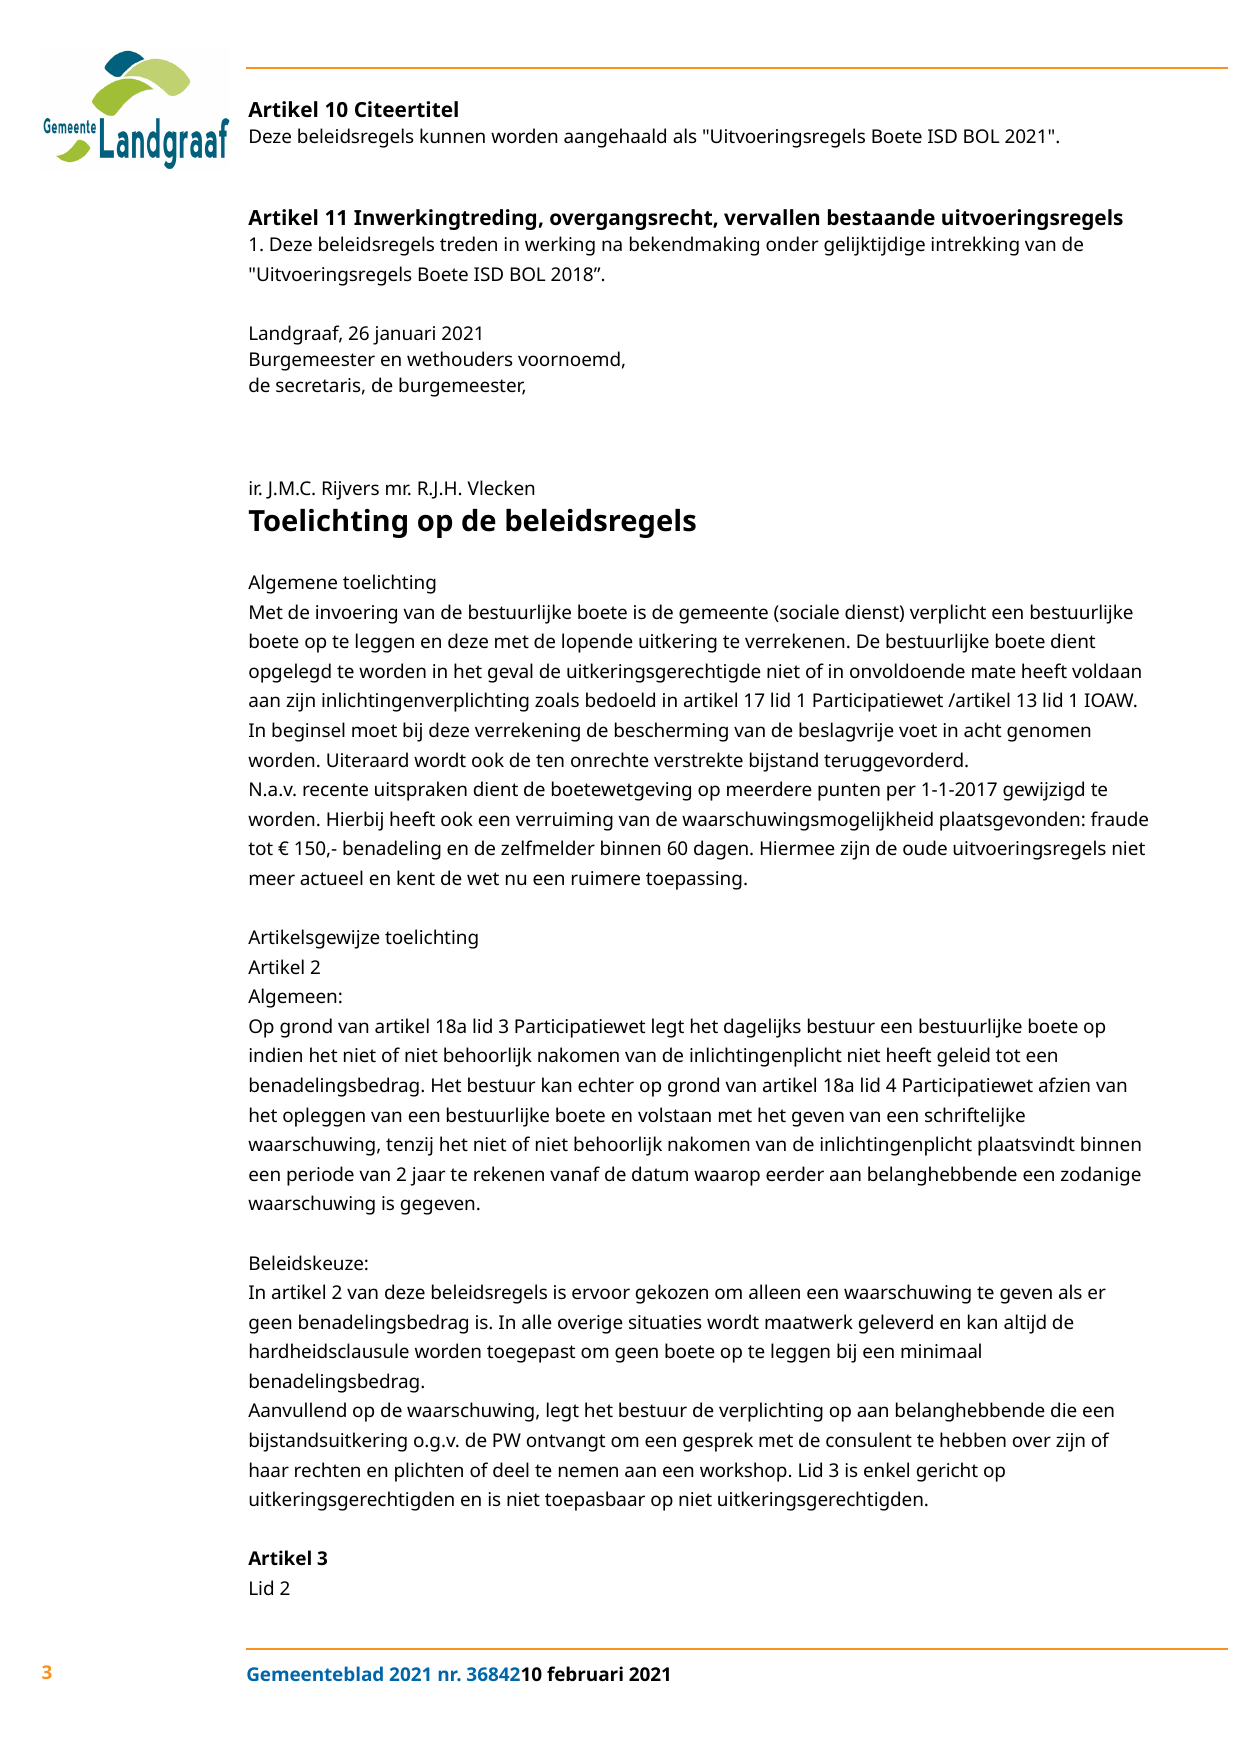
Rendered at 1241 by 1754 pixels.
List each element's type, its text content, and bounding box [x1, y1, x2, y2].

text ir. J.M.C. Rijvers mr. R.J.H. Vlecken [248, 475, 1152, 501]
text N.a.v. recente uitspraken dient de boetewetgeving op meerdere punten per 1-1-2017 gewijzigd te worden. Hierbij heeft ook een verruiming van de waarschuwingsmogelijkheid plaatsgevonden: fraude tot € 150,- benadeling en de zelfmelder binnen 60 dagen. Hiermee zijn de oude uitvoeringsregels niet meer actueel en kent de wet nu een ruimere toepassing. [248, 776, 1152, 891]
text In artikel 2 van deze beleidsregels is ervoor gekozen om alleen een waarschuwing te geven als er geen benadelingsbedrag is. In alle overige situaties wordt maatwerk geleverd en kan altijd de hardheidsclausule worden toegepast om geen boete op te leggen bij een minimaal benadelingsbedrag. [248, 1279, 1152, 1394]
picture [41, 47, 231, 172]
text Beleidskeuze: [248, 1250, 1152, 1276]
text Artikel 3 [248, 1546, 1152, 1571]
text Algemeen: [248, 983, 1152, 1009]
text Met de invoering van de bestuurlijke boete is de gemeente (sociale dienst) verplicht een bestuurlijke boete op te leggen en deze met de lopende uitkering te verrekenen. De bestuurlijke boete dient opgelegd te worden in het geval de uitkeringsgerechtigde niet of in onvoldoende mate heeft voldaan aan zijn inlichtingenverplichting zoals bedoeld in artikel 17 lid 1 Participatiewet /artikel 13 lid 1 IOAW. In beginsel moet bij deze verrekening de bescherming van de beslagvrije voet in acht genomen worden. Uiteraard wordt ook de ten onrechte verstrekte bijstand teruggevorderd. [248, 599, 1152, 773]
text Aanvullend op de waarschuwing, legt het bestuur de verplichting op aan belanghebbende die een bijstandsuitkering o.g.v. de PW ontvangt om een gesprek met de consulent te hebben over zijn of haar rechten en plichten of deel te nemen aan een workshop. Lid 3 is enkel gericht op uitkeringsgerechtigden en is niet toepasbaar op niet uitkeringsgerechtigden. [248, 1398, 1152, 1512]
text Artikel 2 [248, 954, 1152, 980]
text Artikelsgewijze toelichting [248, 924, 1152, 950]
text de secretaris, de burgemeester, [248, 372, 1152, 398]
text Artikel 11 Inwerkingtreding, overgangsrecht, vervallen bestaande uitvoeringsregels [248, 203, 1152, 232]
text Op grond van artikel 18a lid 3 Participatiewet legt het dagelijks bestuur een bestuurlijke boete op indien het niet of niet behoorlijk nakomen van de inlichtingenplicht niet heeft geleid tot een benadelingsbedrag. Het bestuur kan echter op grond van artikel 18a lid 4 Participatiewet afzien van het opleggen van een bestuurlijke boete en volstaan met het geven van een schriftelijke waarschuwing, tenzij het niet of niet behoorlijk nakomen van de inlichtingenplicht plaatsvindt binnen een periode van 2 jaar te rekenen vanaf de datum waarop eerder aan belanghebbende een zodanige waarschuwing is gegeven. [248, 1013, 1152, 1216]
text Toelichting op de beleidsregels [248, 501, 1152, 540]
text Lid 2 [248, 1575, 1152, 1601]
text Artikel 10 Citeertitel [248, 95, 1152, 123]
text 1. Deze beleidsregels treden in werking na bekendmaking onder gelijktijdige intrekking van de "Uitvoeringsregels Boete ISD BOL 2018”. [248, 232, 1152, 287]
text Algemene toelichting [248, 569, 1152, 595]
text Burgemeester en wethouders voornoemd, [248, 346, 1152, 372]
text Landgraaf, 26 januari 2021 [248, 320, 1152, 346]
text Deze beleidsregels kunnen worden aangehaald als "Uitvoeringsregels Boete ISD BOL 2021". [248, 123, 1152, 149]
